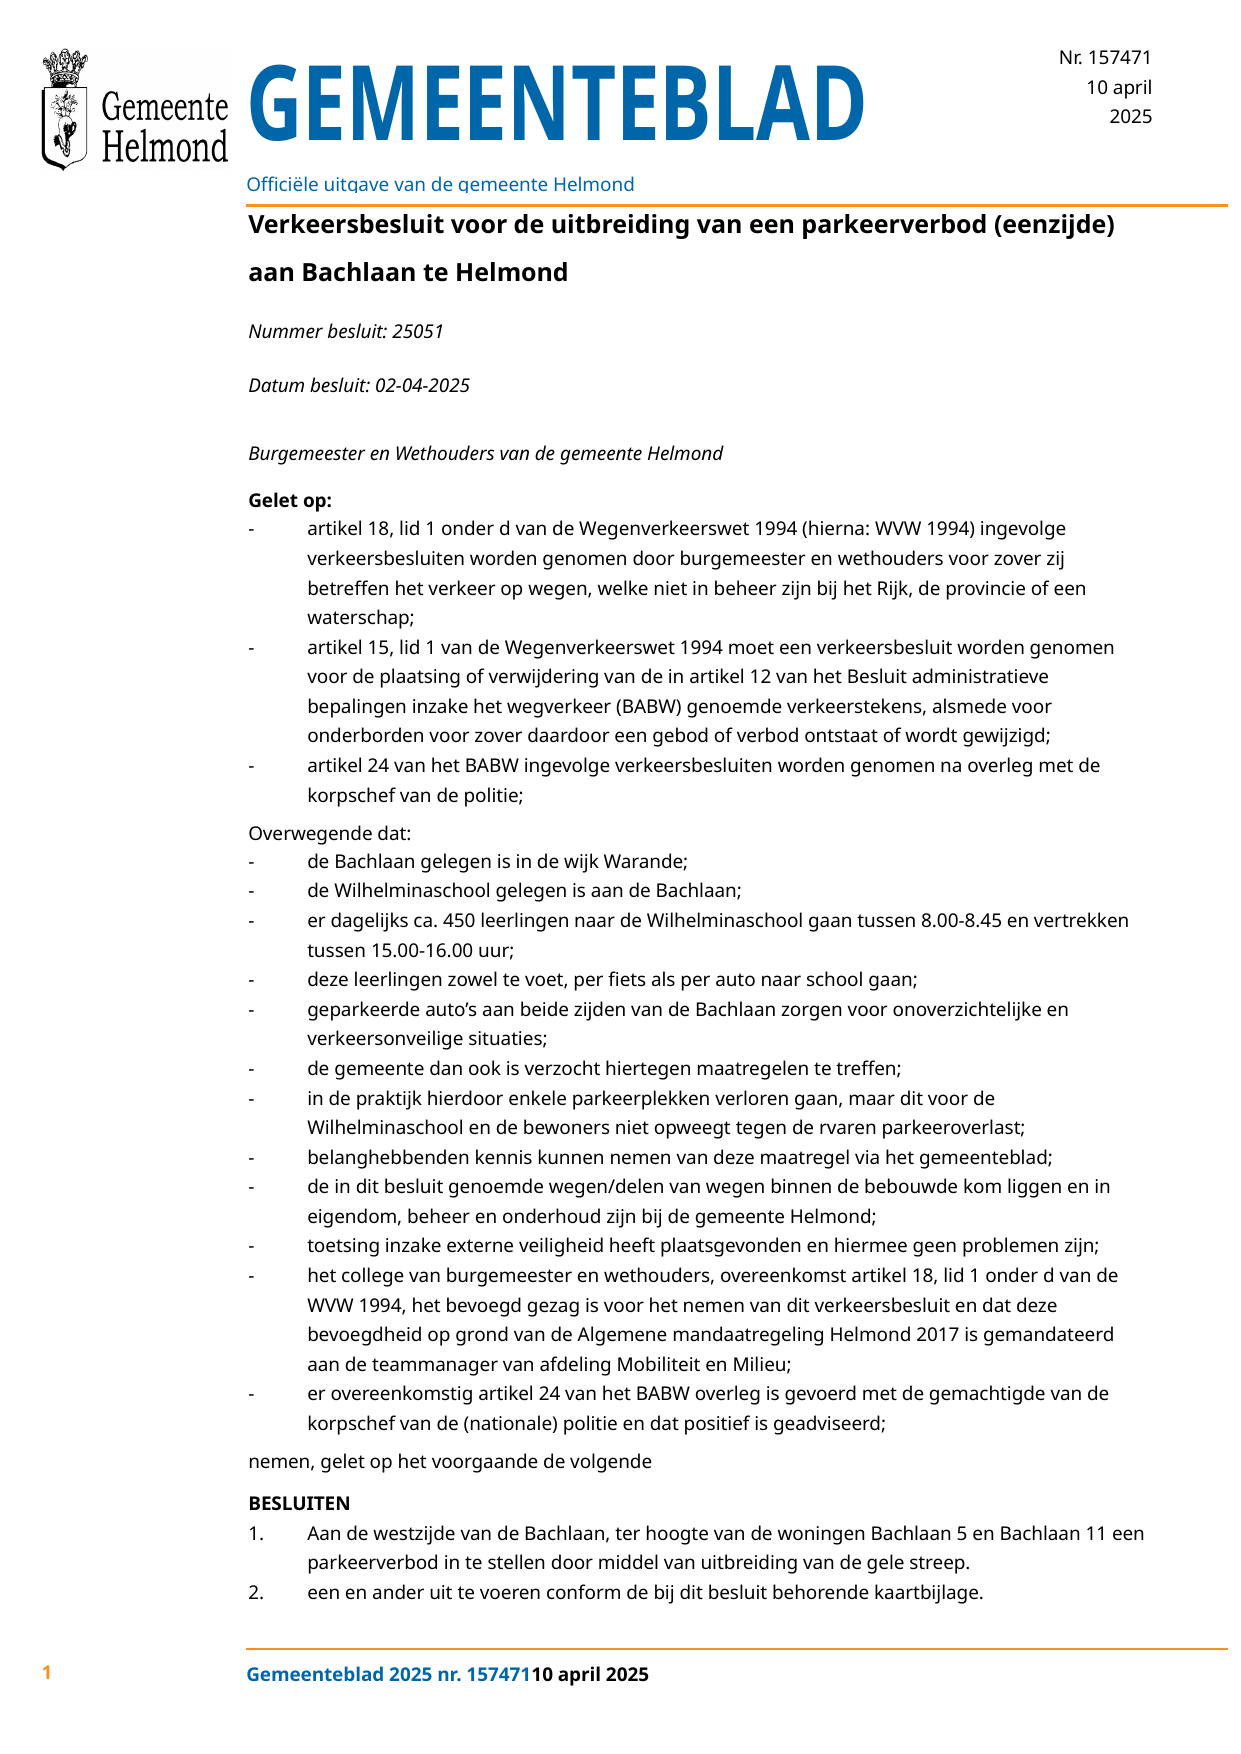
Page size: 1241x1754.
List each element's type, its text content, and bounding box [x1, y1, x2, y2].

list artikel 24 van het BABW ingevolge verkeersbesluiten worden genomen na overleg met de korpschef van de politie; [248, 752, 1152, 808]
list de gemeente dan ook is verzocht hiertegen maatregelen te treffen; [248, 1055, 1152, 1081]
list er dagelijks ca. 450 leerlingen naar de Wilhelminaschool gaan tussen 8.00-8.45 en vertrekken tussen 15.00-16.00 uur; [248, 907, 1152, 963]
text BESLUITEN [248, 1490, 1152, 1516]
list artikel 15, lid 1 van de Wegenverkeerswet 1994 moet een verkeersbesluit worden genomen voor de plaatsing of verwijdering van de in artikel 12 van het Besluit administratieve bepalingen inzake het wegverkeer (BABW) genoemde verkeerstekens, alsmede voor onderborden voor zover daardoor een gebod of verbod ontstaat of wordt gewijzigd; [248, 634, 1152, 748]
list artikel 18, lid 1 onder d van de Wegenverkeerswet 1994 (hierna: WVW 1994) ingevolge verkeersbesluiten worden genomen door burgemeester en wethouders voor zover zij betreffen het verkeer op wegen, welke niet in beheer zijn bij het Rijk, de provincie of een waterschap; [248, 516, 1152, 630]
text Datum besluit: 02-04-2025 [248, 372, 1152, 398]
list er overeenkomstig artikel 24 van het BABW overleg is gevoerd met de gemachtigde van de korpschef van de (nationale) politie en dat positief is geadviseerd; [248, 1381, 1152, 1436]
list belanghebbenden kennis kunnen nemen van deze maatregel via het gemeenteblad; [248, 1144, 1152, 1170]
list Aan de westzijde van de Bachlaan, ter hoogte van de woningen Bachlaan 5 en Bachlaan 11 een parkeerverbod in te stellen door middel van uitbreiding van de gele streep. [248, 1520, 1152, 1575]
list in de praktijk hierdoor enkele parkeerplekken verloren gaan, maar dit voor de Wilhelminaschool en de bewoners niet opweegt tegen de rvaren parkeeroverlast; [248, 1085, 1152, 1140]
list een en ander uit te voeren conform de bij dit besluit behorende kaartbijlage. [248, 1579, 1152, 1604]
list deze leerlingen zowel te voet, per fiets als per auto naar school gaan; [248, 966, 1152, 992]
text Verkeersbesluit voor de uitbreiding van een parkeerverbod (eenzijde) aan Bachlaan te Helmond [248, 207, 1152, 288]
picture [41, 47, 231, 172]
list de Wilhelminaschool gelegen is aan de Bachlaan; [248, 878, 1152, 903]
text Gelet op: [248, 487, 1152, 513]
list de Bachlaan gelegen is in de wijk Warande; [248, 848, 1152, 874]
text Burgemeester en Wethouders van de gemeente Helmond [248, 440, 1152, 465]
list het college van burgemeester en wethouders, overeenkomst artikel 18, lid 1 onder d van de WVW 1994, het bevoegd gezag is voor het nemen van dit verkeersbesluit en dat deze bevoegdheid op grond van de Algemene mandaatregeling Helmond 2017 is gemandateerd aan de teammanager van afdeling Mobiliteit en Milieu; [248, 1262, 1152, 1377]
list de in dit besluit genoemde wegen/delen van wegen binnen de bebouwde kom liggen en in eigendom, beheer en onderhoud zijn bij de gemeente Helmond; [248, 1173, 1152, 1229]
text nemen, gelet op het voorgaande de volgende [248, 1448, 1152, 1474]
list toetsing inzake externe veiligheid heeft plaatsgevonden en hiermee geen problemen zijn; [248, 1233, 1152, 1258]
list geparkeerde auto’s aan beide zijden van de Bachlaan zorgen voor onoverzichtelijke en verkeersonveilige situaties; [248, 996, 1152, 1051]
text Nummer besluit: 25051 [248, 318, 1152, 344]
text Overwegende dat: [248, 820, 1152, 846]
